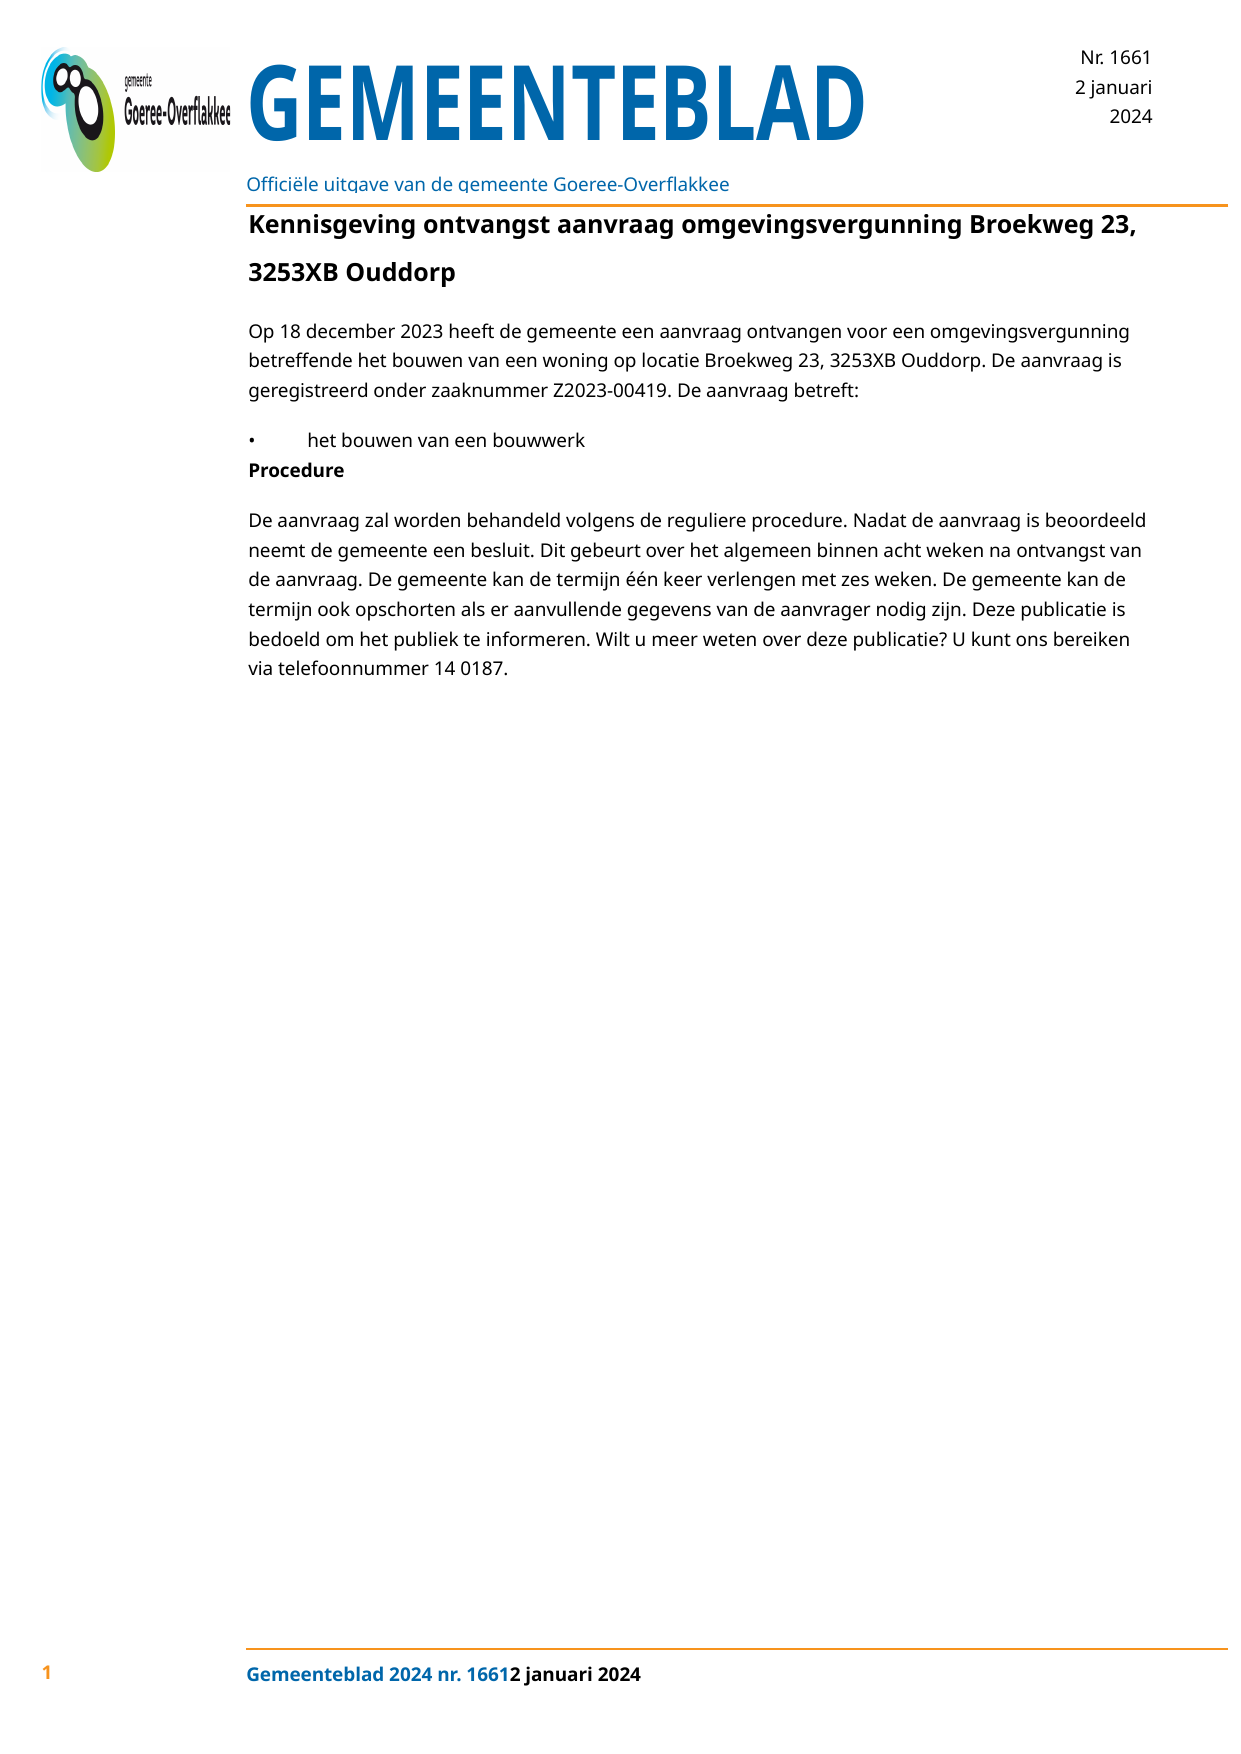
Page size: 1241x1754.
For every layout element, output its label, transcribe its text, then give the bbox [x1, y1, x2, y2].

picture [41, 47, 231, 172]
text Op 18 december 2023 heeft de gemeente een aanvraag ontvangen voor een omgevingsvergunning betreffende het bouwen van een woning op locatie Broekweg 23, 3253XB Ouddorp. De aanvraag is geregistreerd onder zaaknummer Z2023-00419. De aanvraag betreft: [248, 318, 1152, 403]
text Procedure [248, 457, 1152, 483]
text Kennisgeving ontvangst aanvraag omgevingsvergunning Broekweg 23, 3253XB Ouddorp [248, 207, 1152, 288]
list het bouwen van een bouwwerk [248, 427, 1152, 453]
text De aanvraag zal worden behandeld volgens de reguliere procedure. Nadat de aanvraag is beoordeeld neemt de gemeente een besluit. Dit gebeurt over het algemeen binnen acht weken na ontvangst van de aanvraag. De gemeente kan de termijn één keer verlengen met zes weken. De gemeente kan de termijn ook opschorten als er aanvullende gegevens van de aanvrager nodig zijn. Deze publicatie is bedoeld om het publiek te informeren. Wilt u meer weten over deze publicatie? U kunt ons bereiken via telefoonnummer 14 0187. [248, 507, 1152, 681]
